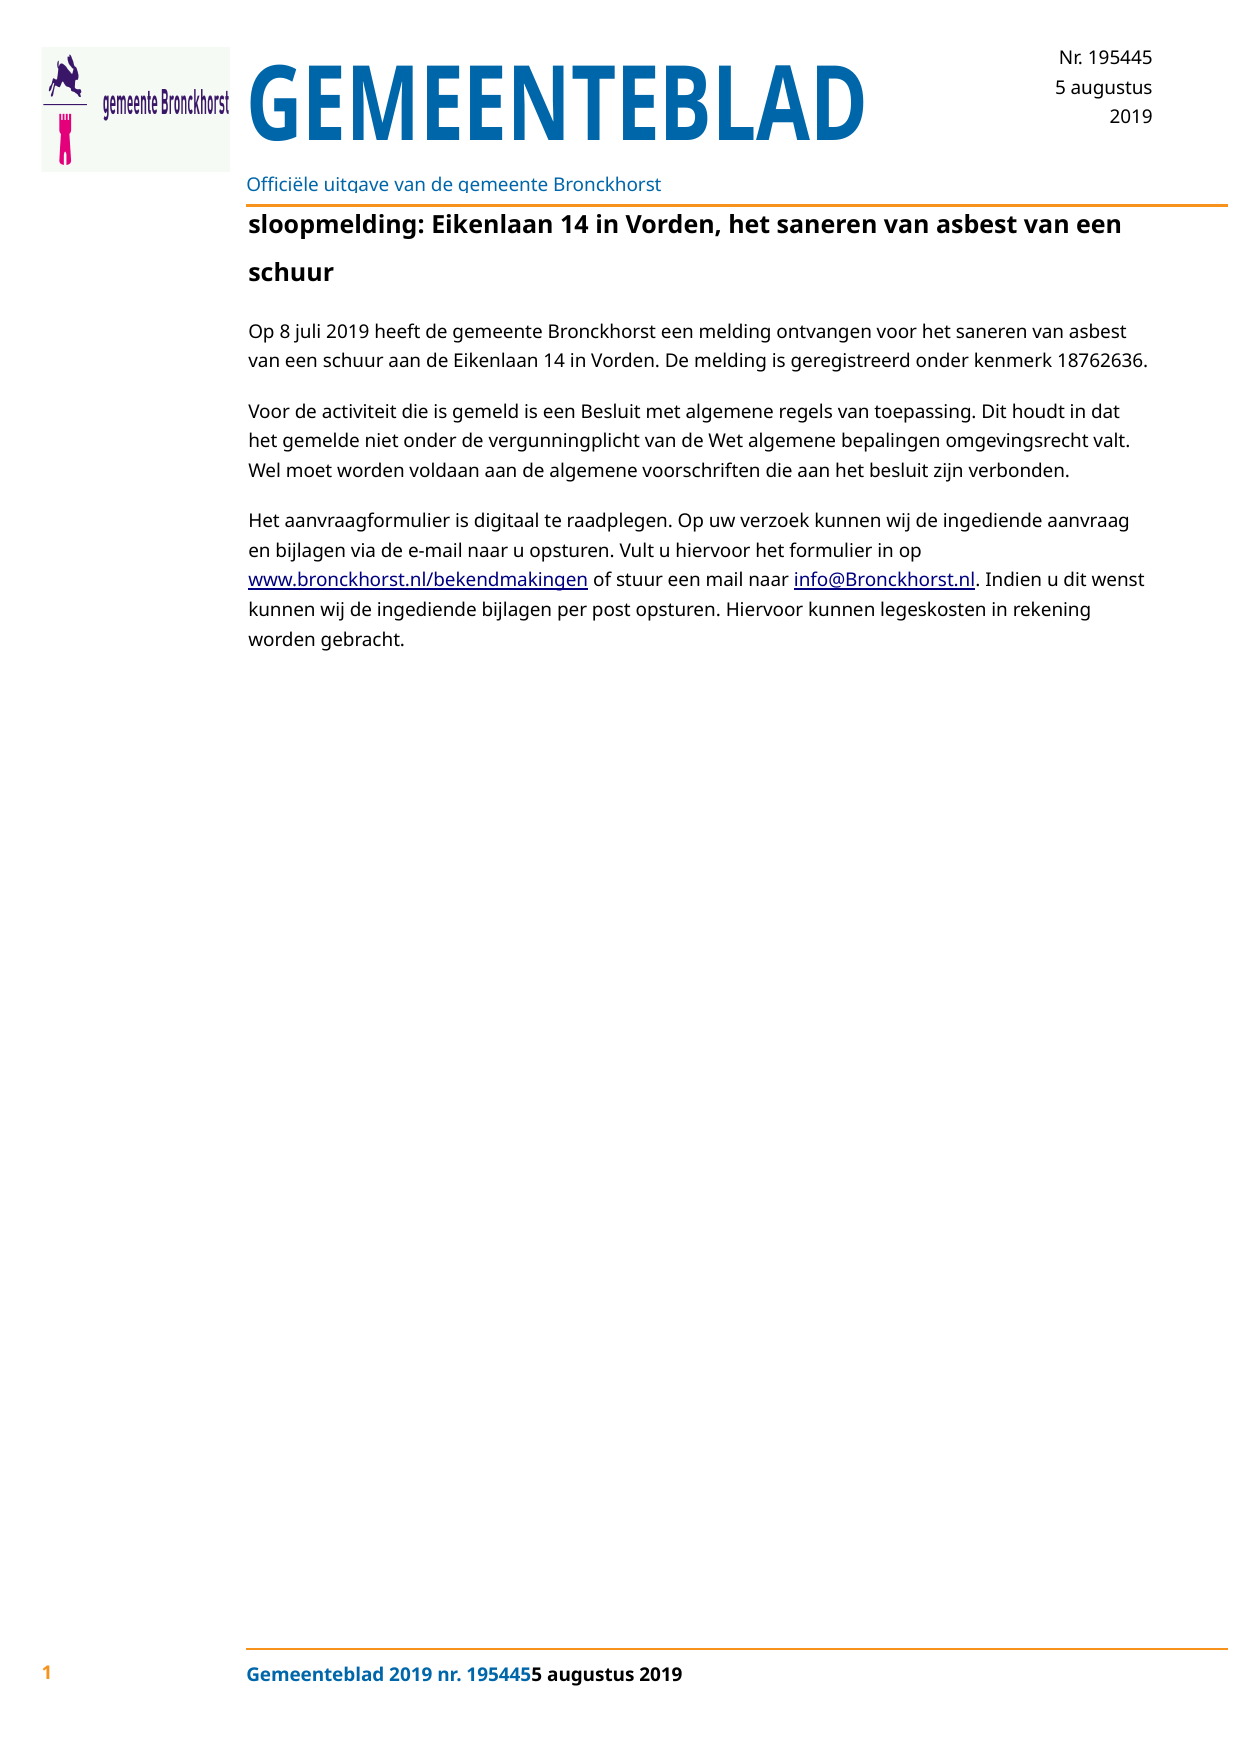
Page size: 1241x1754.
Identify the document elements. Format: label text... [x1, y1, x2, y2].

text sloopmelding: Eikenlaan 14 in Vorden, het saneren van asbest van een schuur [248, 207, 1152, 288]
text Op 8 juli 2019 heeft de gemeente Bronckhorst een melding ontvangen voor het saneren van asbest van een schuur aan de Eikenlaan 14 in Vorden. De melding is geregistreerd onder kenmerk 18762636. [248, 318, 1152, 373]
text Het aanvraagformulier is digitaal te raadplegen. Op uw verzoek kunnen wij de ingediende aanvraag en bijlagen via de e-mail naar u opsturen. Vult u hiervoor het formulier in op www.bronckhorst.nl/bekendmakingen of stuur een mail naar info@Bronckhorst.nl. Indien u dit wenst kunnen wij de ingediende bijlagen per post opsturen. Hiervoor kunnen legeskosten in rekening worden gebracht. [248, 507, 1152, 652]
text Voor de activiteit die is gemeld is een Besluit met algemene regels van toepassing. Dit houdt in dat het gemelde niet onder de vergunningplicht van de Wet algemene bepalingen omgevingsrecht valt. Wel moet worden voldaan aan de algemene voorschriften die aan het besluit zijn verbonden. [248, 398, 1152, 483]
picture [41, 47, 231, 172]
